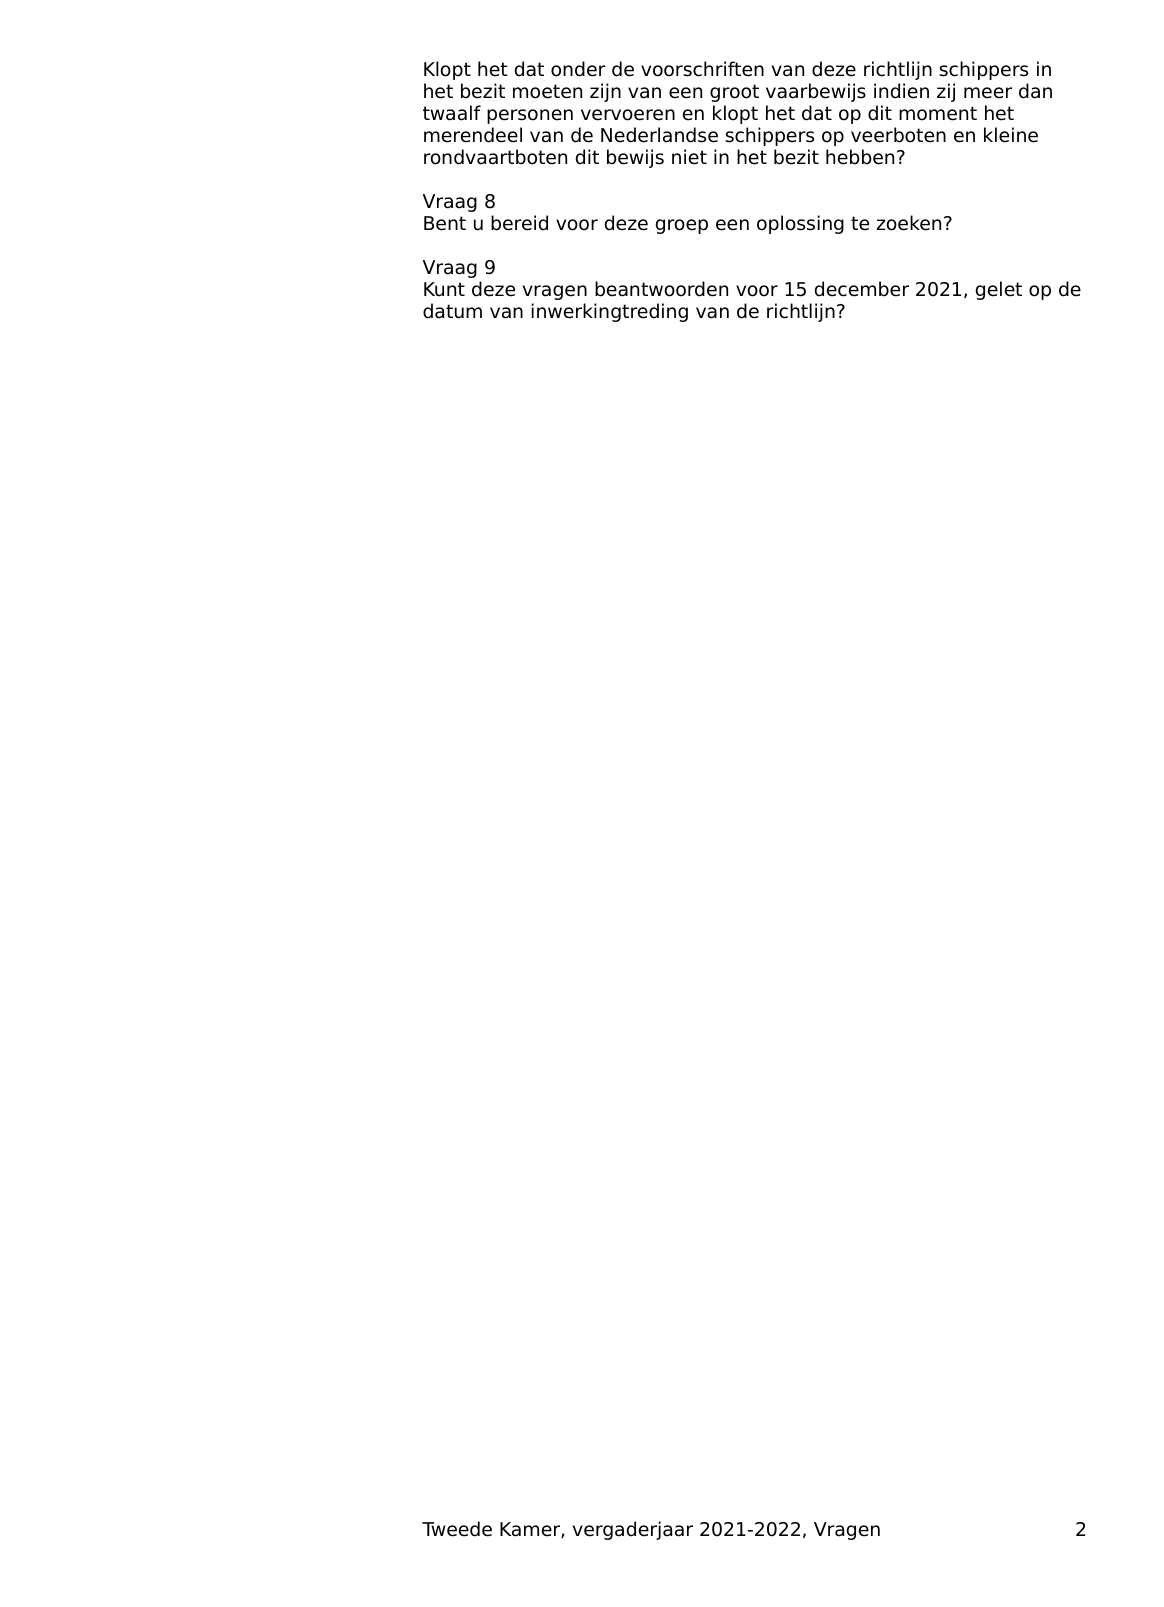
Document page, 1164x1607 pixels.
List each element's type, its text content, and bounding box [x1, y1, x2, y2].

text Bent u bereid voor deze groep een oplossing te zoeken? [422, 213, 1087, 235]
text Vraag 8 [422, 191, 1087, 213]
text Kunt deze vragen beantwoorden voor 15 december 2021, gelet op de datum van inwerkingtreding van de richtlijn? [422, 279, 1087, 323]
text Vraag 9 [422, 257, 1087, 279]
text Klopt het dat onder de voorschriften van deze richtlijn schippers in het bezit moeten zijn van een groot vaarbewijs indien zij meer dan twaalf personen vervoeren en klopt het dat op dit moment het merendeel van de Nederlandse schippers op veerboten en kleine rondvaartboten dit bewijs niet in het bezit hebben? [422, 59, 1087, 169]
